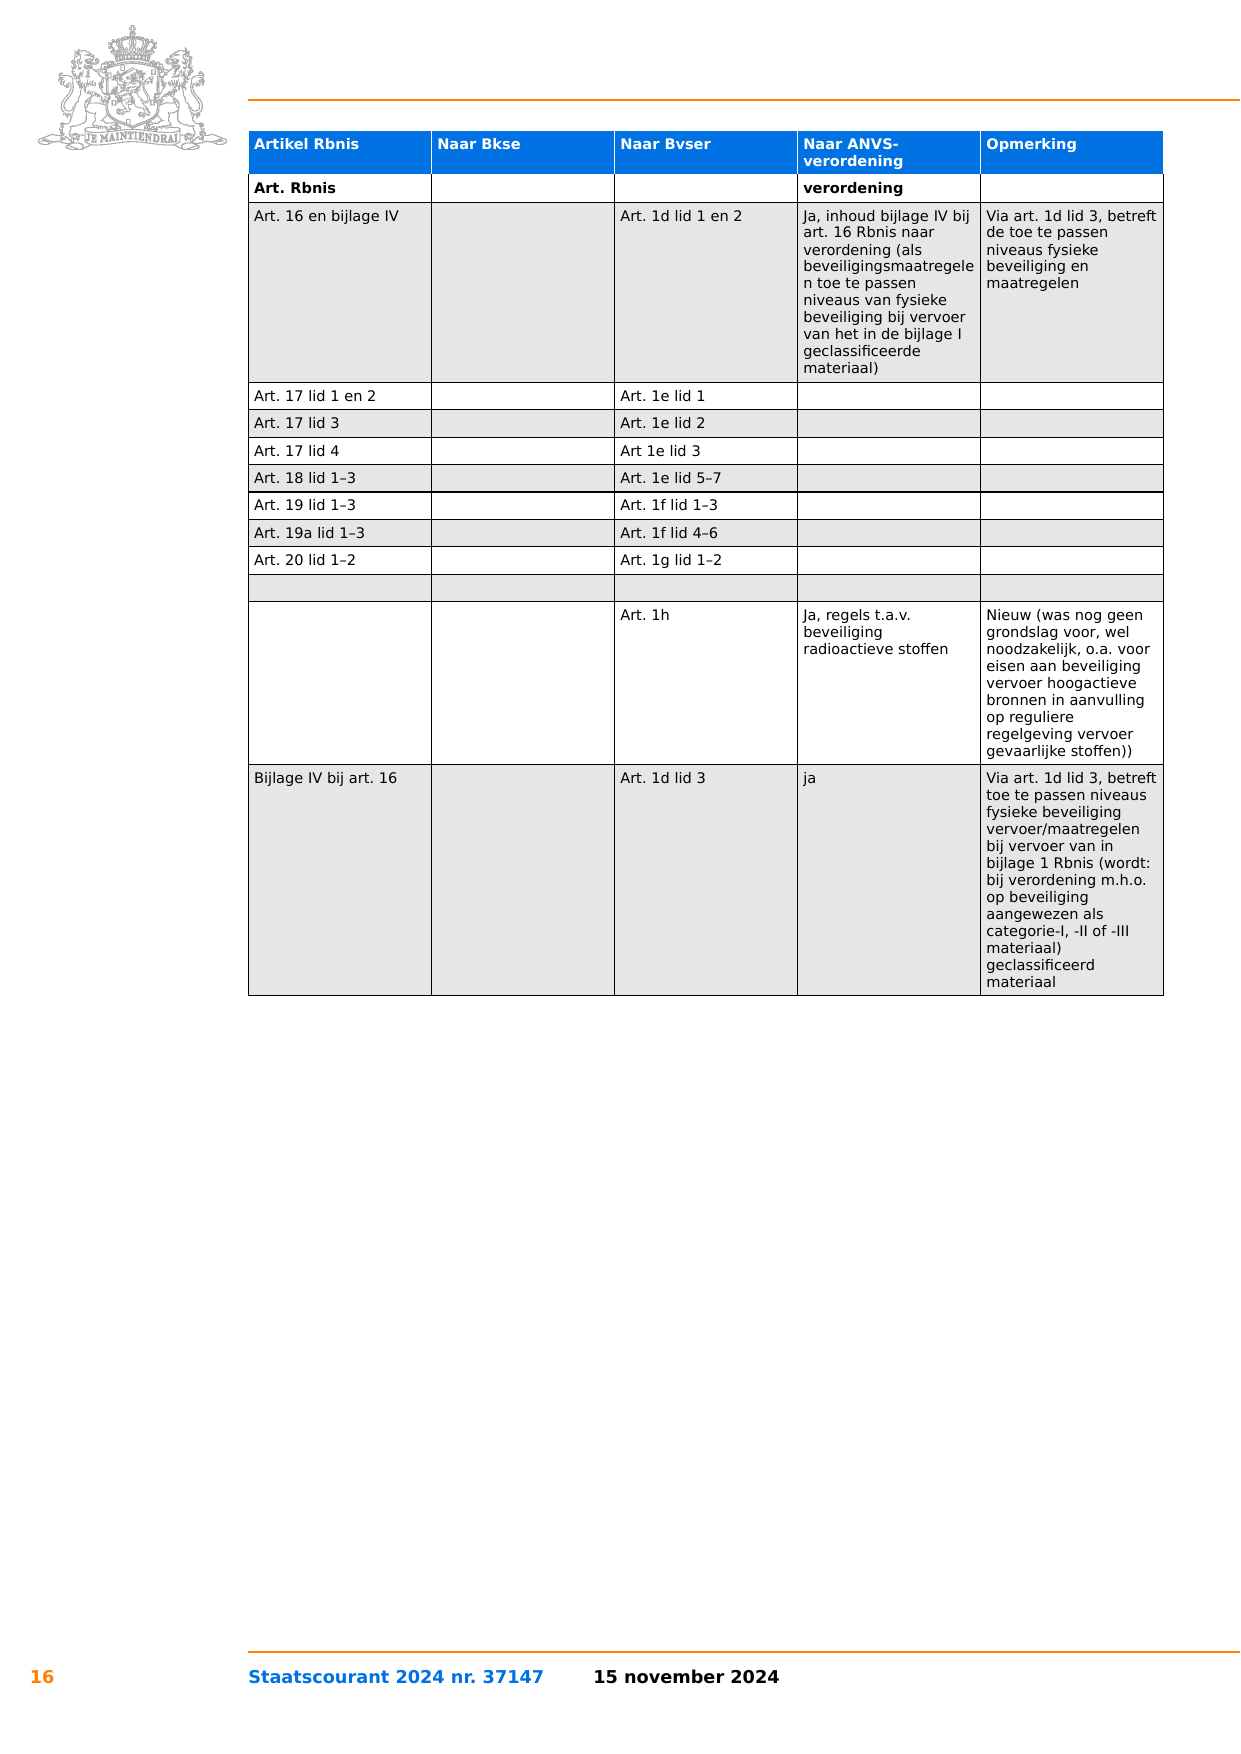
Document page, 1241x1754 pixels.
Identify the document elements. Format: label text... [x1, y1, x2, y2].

table_cell Art. 17 lid 1 en 2 [249, 383, 431, 409]
table_cell Ja, regels t.a.v. beveiliging radioactieve stoffen [798, 602, 980, 764]
table_cell Nieuw (was nog geen grondslag voor, wel noodzakelijk, o.a. voor eisen aan beveiliging vervoer hoogactieve bronnen in aanvulling op reguliere regelgeving vervoer gevaarlijke stoffen)) [981, 602, 1163, 764]
table_cell [981, 410, 1163, 437]
table_header Naar ANVS-verordening [798, 131, 980, 174]
table_cell [798, 575, 980, 601]
table_cell [798, 493, 980, 519]
table_header Artikel Rbnis [249, 131, 431, 174]
table_cell [981, 575, 1163, 601]
table_cell Art. 1e lid 5–7 [615, 465, 797, 491]
table_cell Art. 19 lid 1–3 [249, 493, 431, 519]
table_cell [432, 602, 614, 764]
table_cell [981, 175, 1163, 202]
table_cell [798, 383, 980, 409]
table_cell Art. 16 en bijlage IV [249, 203, 431, 382]
table_cell [432, 203, 614, 382]
table_cell ja [798, 765, 980, 995]
table_cell [615, 575, 797, 601]
table_header Naar Bkse [432, 131, 614, 174]
table_cell Art. Rbnis [249, 175, 431, 202]
table_cell verordening [798, 175, 980, 202]
table_cell [432, 465, 614, 491]
table_cell Art. 17 lid 4 [249, 438, 431, 464]
table_cell Via art. 1d lid 3, betreft de toe te passen niveaus fysieke beveiliging en maatregelen [981, 203, 1163, 382]
table_cell [615, 175, 797, 202]
table_cell Art. 1g lid 1–2 [615, 547, 797, 574]
table_header Opmerking [981, 131, 1163, 174]
table_header Naar Bvser [615, 131, 797, 174]
table_cell Art. 17 lid 3 [249, 410, 431, 437]
table_cell Via art. 1d lid 3, betreft toe te passen niveaus fysieke beveiliging vervoer/maatregelen bij vervoer van in bijlage 1 Rbnis (wordt: bij verordening m.h.o. op beveiliging aangewezen als categorie-I, -II of -III materiaal) geclassificeerd materiaal [981, 765, 1163, 995]
picture [38, 25, 227, 150]
table_cell [981, 520, 1163, 546]
table_cell [981, 383, 1163, 409]
table_cell [798, 410, 980, 437]
table_cell [798, 520, 980, 546]
table_cell [249, 602, 431, 764]
table_cell [981, 547, 1163, 574]
table_cell [981, 438, 1163, 464]
table_cell [432, 175, 614, 202]
table_cell Art. 1d lid 1 en 2 [615, 203, 797, 382]
table_cell Art. 1e lid 1 [615, 383, 797, 409]
table_cell [798, 547, 980, 574]
table_cell Bijlage IV bij art. 16 [249, 765, 431, 995]
table_cell Art. 20 lid 1–2 [249, 547, 431, 574]
table_cell [981, 465, 1163, 491]
table_cell [432, 438, 614, 464]
table_cell Art. 19a lid 1–3 [249, 520, 431, 546]
table_cell Art. 18 lid 1–3 [249, 465, 431, 491]
table_cell Art 1e lid 3 [615, 438, 797, 464]
table_cell [249, 575, 431, 601]
table_cell Art. 1d lid 3 [615, 765, 797, 995]
table_cell [981, 493, 1163, 519]
table_cell [432, 520, 614, 546]
table_cell [432, 575, 614, 601]
table_cell Art. 1h [615, 602, 797, 764]
table_cell [432, 383, 614, 409]
table_cell [432, 765, 614, 995]
table_cell Art. 1f lid 1–3 [615, 493, 797, 519]
table_cell [432, 547, 614, 574]
table_cell [432, 493, 614, 519]
table_cell Ja, inhoud bijlage IV bij art. 16 Rbnis naar verordening (als beveiligingsmaatregelen toe te passen niveaus van fysieke beveiliging bij vervoer van het in de bijlage I geclassificeerde materiaal) [798, 203, 980, 382]
table_cell Art. 1f lid 4–6 [615, 520, 797, 546]
table_cell [798, 465, 980, 491]
table_cell [432, 410, 614, 437]
table_cell Art. 1e lid 2 [615, 410, 797, 437]
table_cell [798, 438, 980, 464]
